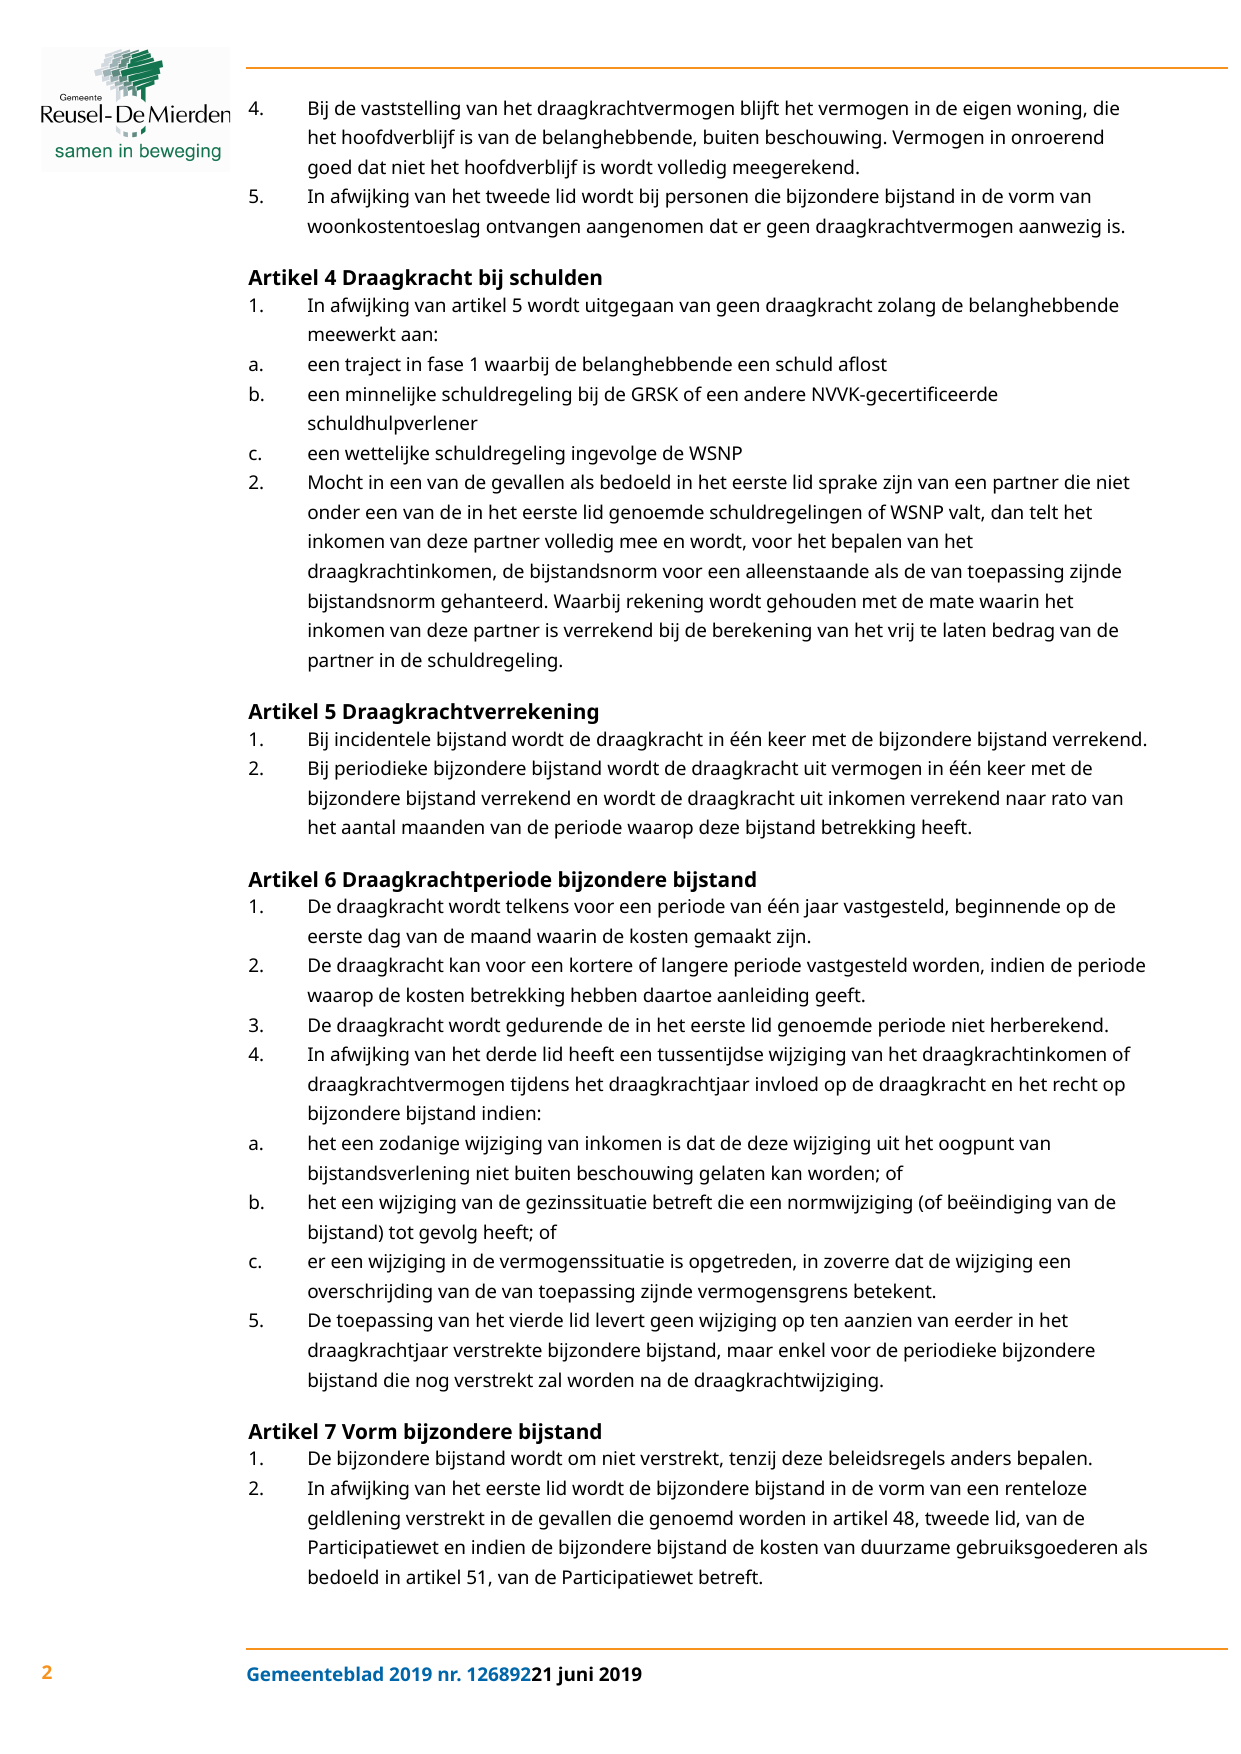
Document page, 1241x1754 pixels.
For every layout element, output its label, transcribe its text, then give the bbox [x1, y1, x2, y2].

list In afwijking van het tweede lid wordt bij personen die bijzondere bijstand in de vorm van woonkostentoeslag ontvangen aangenomen dat er geen draagkrachtvermogen aanwezig is. [248, 183, 1152, 239]
list Bij de vaststelling van het draagkrachtvermogen blijft het vermogen in de eigen woning, die het hoofdverblijf is van de belanghebbende, buiten beschouwing. Vermogen in onroerend goed dat niet het hoofdverblijf is wordt volledig meegerekend. [248, 95, 1152, 180]
picture [41, 47, 231, 172]
list een wettelijke schuldregeling ingevolge de WSNP [248, 440, 1152, 466]
list In afwijking van het eerste lid wordt de bijzondere bijstand in de vorm van een renteloze geldlening verstrekt in de gevallen die genoemd worden in artikel 48, tweede lid, van de Participatiewet en indien de bijzondere bijstand de kosten van duurzame gebruiksgoederen als bedoeld in artikel 51, van de Participatiewet betreft. [248, 1475, 1152, 1590]
text Artikel 6 Draagkrachtperiode bijzondere bijstand [248, 865, 1152, 893]
text Artikel 7 Vorm bijzondere bijstand [248, 1417, 1152, 1446]
list In afwijking van het derde lid heeft een tussentijdse wijziging van het draagkrachtinkomen of draagkrachtvermogen tijdens het draagkrachtjaar invloed op de draagkracht en het recht op bijzondere bijstand indien: [248, 1041, 1152, 1126]
list het een zodanige wijziging van inkomen is dat de deze wijziging uit het oogpunt van bijstandsverlening niet buiten beschouwing gelaten kan worden; of [248, 1130, 1152, 1185]
text Artikel 5 Draagkrachtverrekening [248, 697, 1152, 726]
list Bij periodieke bijzondere bijstand wordt de draagkracht uit vermogen in één keer met de bijzondere bijstand verrekend en wordt de draagkracht uit inkomen verrekend naar rato van het aantal maanden van de periode waarop deze bijstand betrekking heeft. [248, 755, 1152, 840]
list De draagkracht wordt telkens voor een periode van één jaar vastgesteld, beginnende op de eerste dag van de maand waarin de kosten gemaakt zijn. [248, 893, 1152, 949]
list De bijzondere bijstand wordt om niet verstrekt, tenzij deze beleidsregels anders bepalen. [248, 1446, 1152, 1471]
text Artikel 4 Draagkracht bij schulden [248, 263, 1152, 292]
list een traject in fase 1 waarbij de belanghebbende een schuld aflost [248, 351, 1152, 377]
list De draagkracht wordt gedurende de in het eerste lid genoemde periode niet herberekend. [248, 1012, 1152, 1037]
list er een wijziging in de vermogenssituatie is opgetreden, in zoverre dat de wijziging een overschrijding van de van toepassing zijnde vermogensgrens betekent. [248, 1248, 1152, 1304]
list Bij incidentele bijstand wordt de draagkracht in één keer met de bijzondere bijstand verrekend. [248, 726, 1152, 752]
list een minnelijke schuldregeling bij de GRSK of een andere NVVK-gecertificeerde schuldhulpverlener [248, 381, 1152, 436]
list het een wijziging van de gezinssituatie betreft die een normwijziging (of beëindiging van de bijstand) tot gevolg heeft; of [248, 1189, 1152, 1244]
list De toepassing van het vierde lid levert geen wijziging op ten aanzien van eerder in het draagkrachtjaar verstrekte bijzondere bijstand, maar enkel voor de periodieke bijzondere bijstand die nog verstrekt zal worden na de draagkrachtwijziging. [248, 1308, 1152, 1392]
list Mocht in een van de gevallen als bedoeld in het eerste lid sprake zijn van een partner die niet onder een van de in het eerste lid genoemde schuldregelingen of WSNP valt, dan telt het inkomen van deze partner volledig mee en wordt, voor het bepalen van het draagkrachtinkomen, de bijstandsnorm voor een alleenstaande als de van toepassing zijnde bijstandsnorm gehanteerd. Waarbij rekening wordt gehouden met de mate waarin het inkomen van deze partner is verrekend bij de berekening van het vrij te laten bedrag van de partner in de schuldregeling. [248, 469, 1152, 673]
list De draagkracht kan voor een kortere of langere periode vastgesteld worden, indien de periode waarop de kosten betrekking hebben daartoe aanleiding geeft. [248, 953, 1152, 1008]
list In afwijking van artikel 5 wordt uitgegaan van geen draagkracht zolang de belanghebbende meewerkt aan: [248, 292, 1152, 347]
